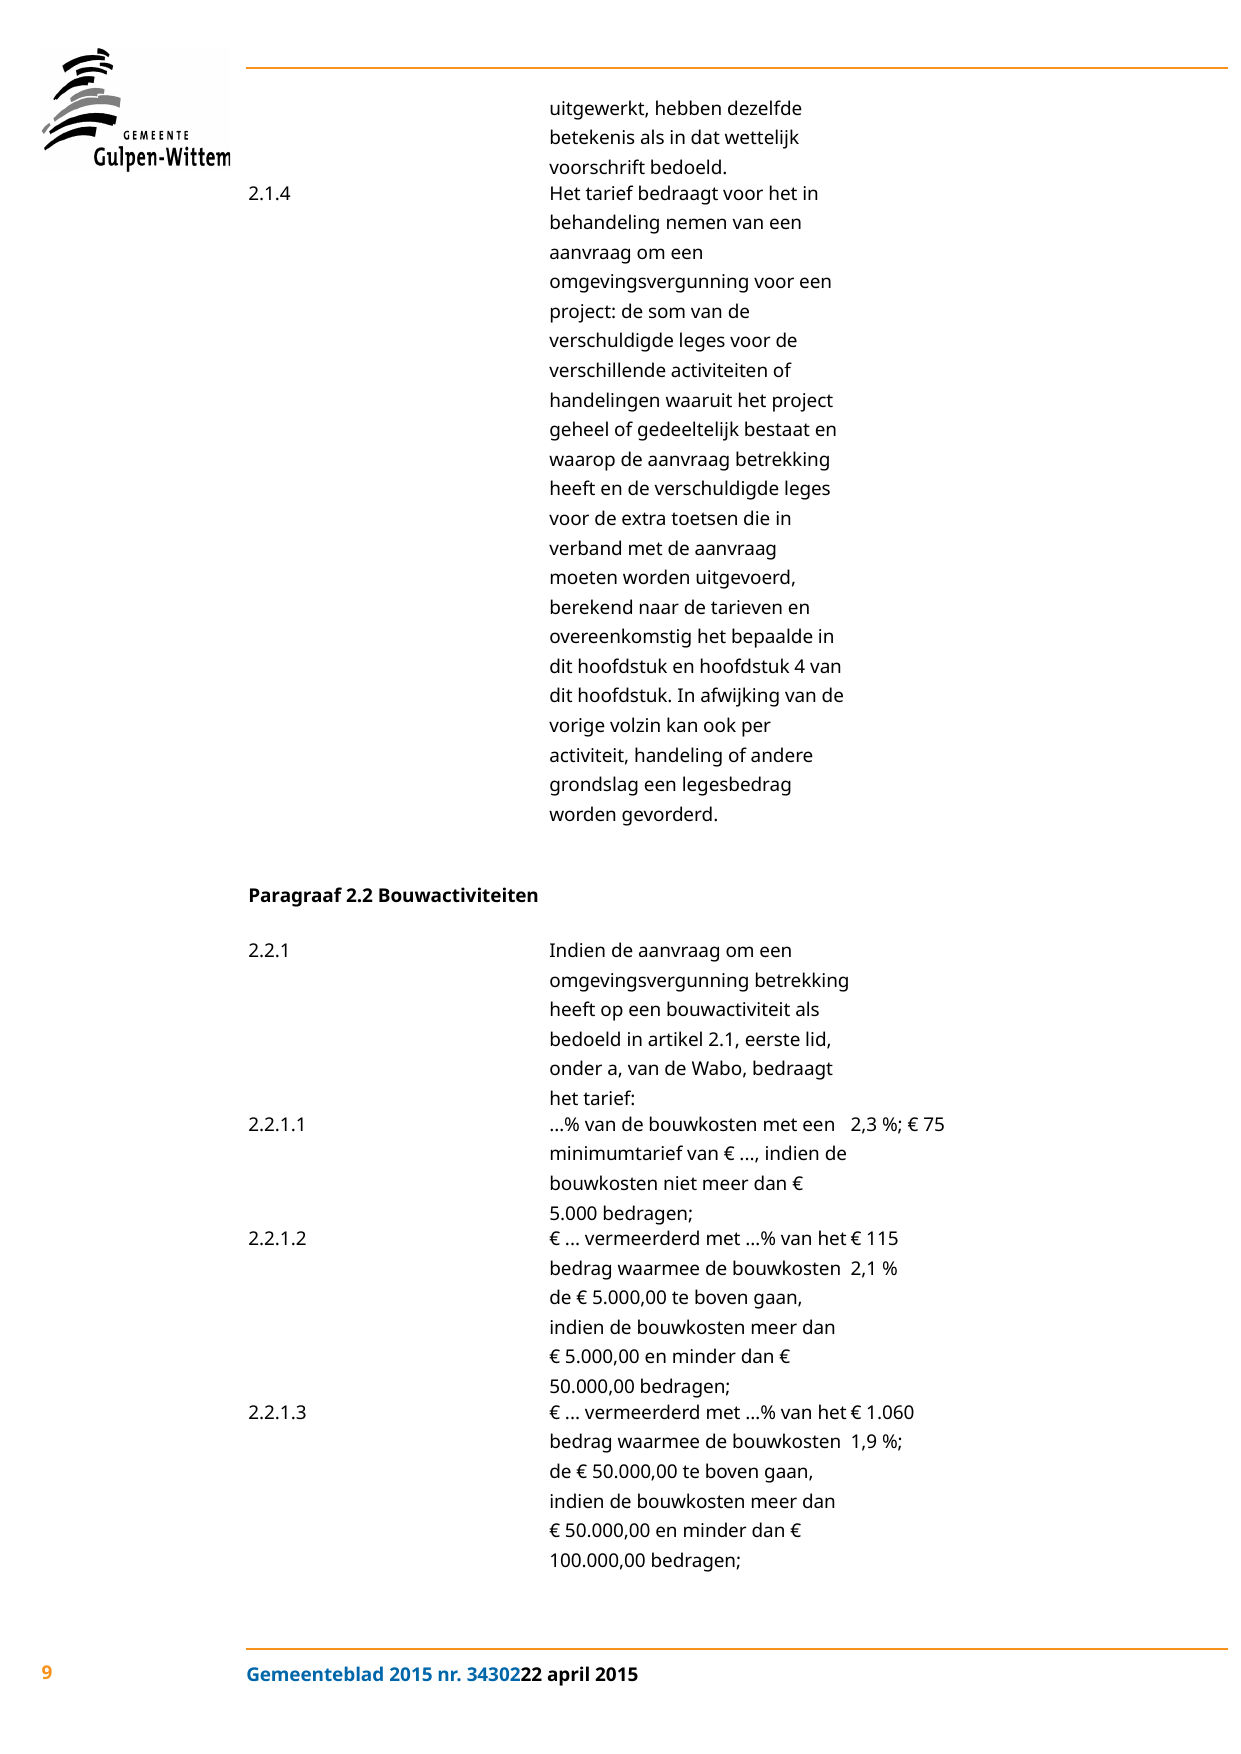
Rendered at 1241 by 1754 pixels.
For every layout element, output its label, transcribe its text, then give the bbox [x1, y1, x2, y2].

table_cell € 115 2,1 % [850, 1225, 1152, 1399]
table_cell [248, 95, 549, 180]
table_cell [850, 95, 1152, 180]
table_cell Het tarief bedraagt voor het in behandeling nemen van een aanvraag om een omgevingsvergunning voor een project: de som van de verschuldigde leges voor de verschillende activiteiten of handelingen waaruit het project geheel of gedeeltelijk bestaat en waarop de aanvraag betrekking heeft en de verschuldigde leges voor de extra toetsen die in verband met de aanvraag moeten worden uitgevoerd, berekend naar de tarieven en overeenkomstig het bepaalde in dit hoofdstuk en hoofdstuk 4 van dit hoofdstuk. In afwijking van de vorige volzin kan ook per activiteit, handeling of andere grondslag een legesbedrag worden gevorderd. [549, 180, 850, 827]
table_cell …% van de bouwkosten met een minimumtarief van € ..., indien de bouwkosten niet meer dan € 5.000 bedragen; [549, 1111, 850, 1225]
table_cell 2.2.1.1 [248, 1111, 549, 1225]
table_cell uitgewerkt, hebben dezelfde betekenis als in dat wettelijk voorschrift bedoeld. [549, 95, 850, 180]
table_header [850, 937, 1152, 1111]
table_header Indien de aanvraag om een omgevingsvergunning betrekking heeft op een bouwactiviteit als bedoeld in artikel 2.1, eerste lid, onder a, van de Wabo, bedraagt het tarief: [549, 937, 850, 1111]
table_cell [850, 180, 1152, 827]
table_cell 2.2.1.2 [248, 1225, 549, 1399]
table_cell 2.2.1.3 [248, 1399, 549, 1573]
table_header 2.2.1 [248, 937, 549, 1111]
table_cell 2,3 %; € 75 [850, 1111, 1152, 1225]
table_cell 2.1.4 [248, 180, 549, 827]
table_cell € ... vermeerderd met …% van het bedrag waarmee de bouwkosten de € 50.000,00 te boven gaan, indien de bouwkosten meer dan € 50.000,00 en minder dan € 100.000,00 bedragen; [549, 1399, 850, 1573]
table_cell € ... vermeerderd met …% van het bedrag waarmee de bouwkosten de € 5.000,00 te boven gaan, indien de bouwkosten meer dan € 5.000,00 en minder dan € 50.000,00 bedragen; [549, 1225, 850, 1399]
table_cell € 1.060 1,9 %; [850, 1399, 1152, 1573]
picture [41, 47, 231, 172]
text Paragraaf 2.2 Bouwactiviteiten [248, 882, 1152, 908]
